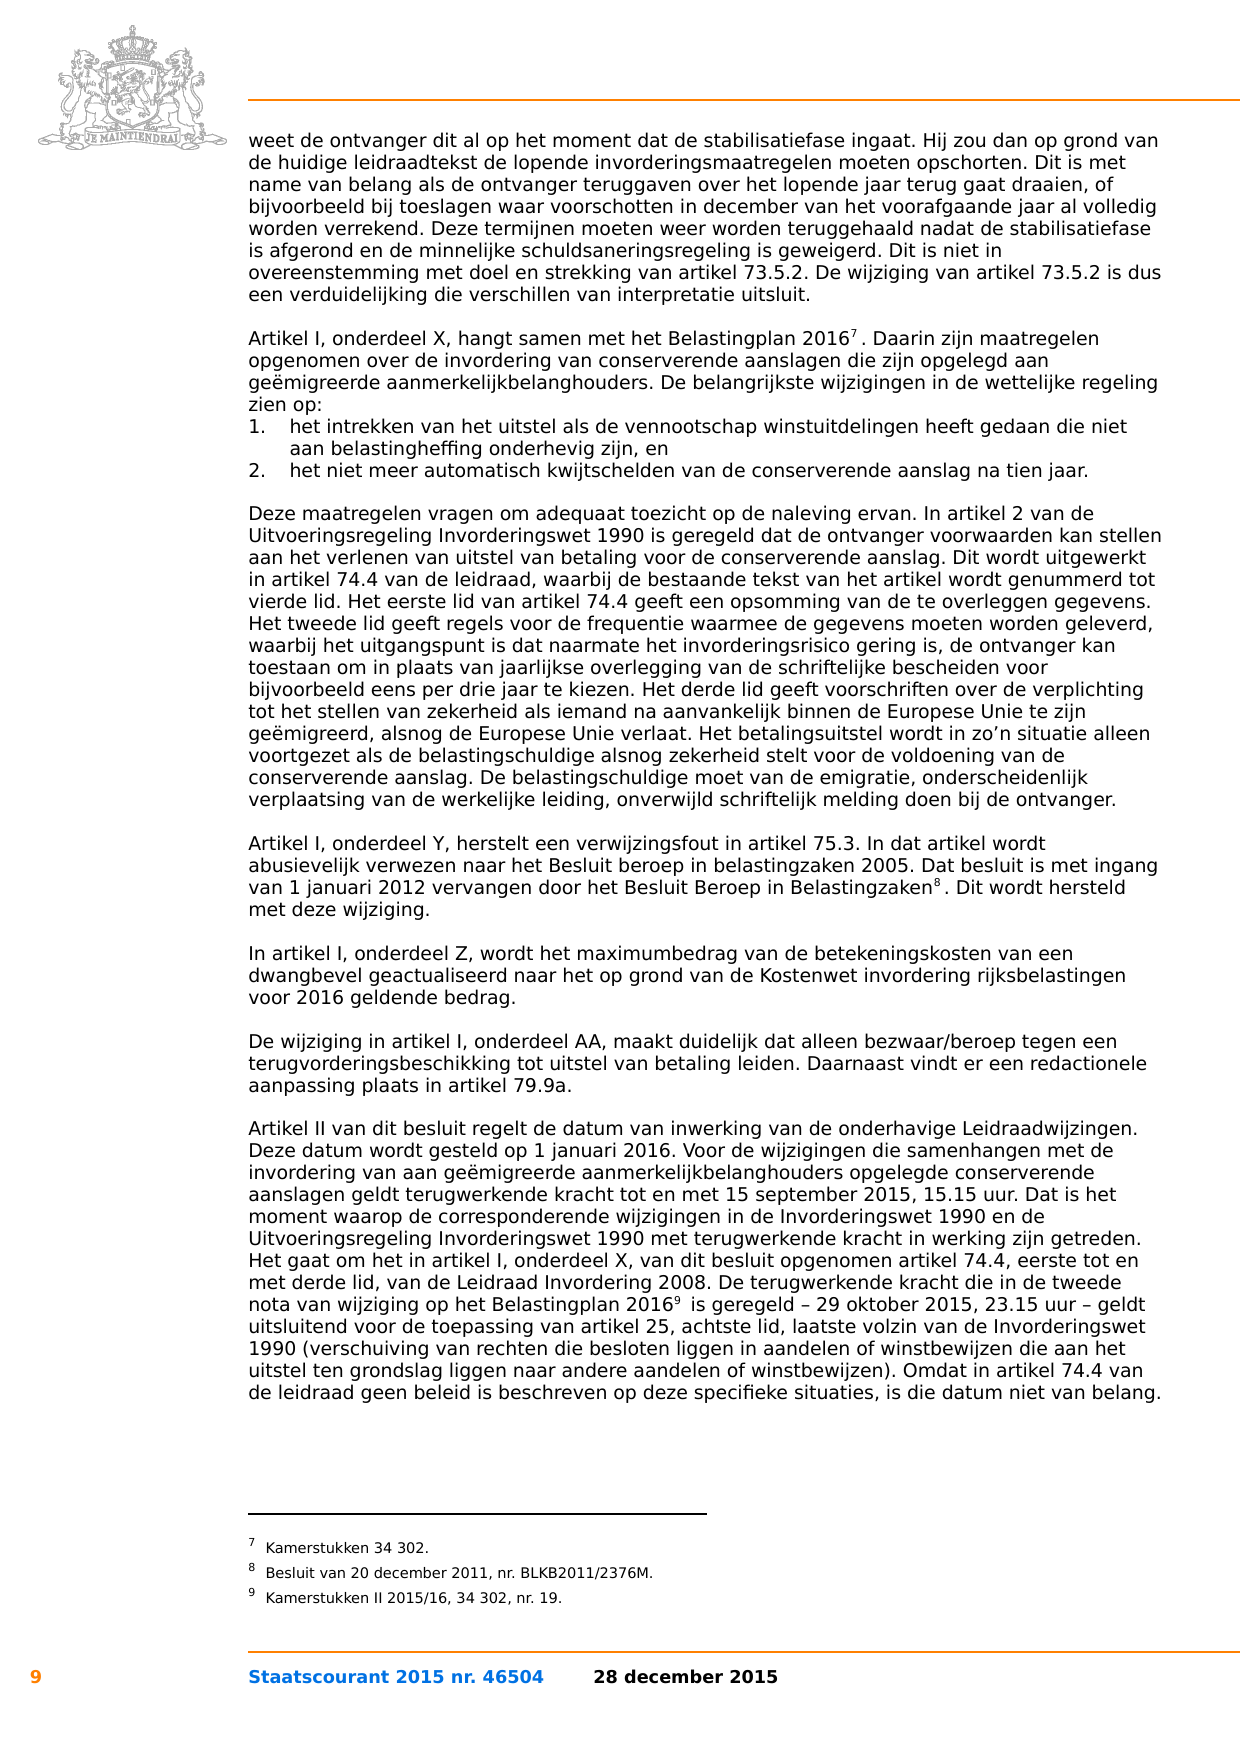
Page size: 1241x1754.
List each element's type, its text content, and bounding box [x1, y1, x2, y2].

text Artikel II van dit besluit regelt de datum van inwerking van de onderhavige Leidraadwijzingen. Deze datum wordt gesteld op 1 januari 2016. Voor de wijzigingen die samenhangen met de invordering van aan geëmigreerde aanmerkelijkbelanghouders opgelegde conserverende aanslagen geldt terugwerkende kracht tot en met 15 september 2015, 15.15 uur. Dat is het moment waarop de corresponderende wijzigingen in de Invorderingswet 1990 en de Uitvoeringsregeling Invorderingswet 1990 met terugwerkende kracht in werking zijn getreden. Het gaat om het in artikel I, onderdeel X, van dit besluit opgenomen artikel 74.4, eerste tot en met derde lid, van de Leidraad Invordering 2008. De terugwerkende kracht die in de tweede nota van wijziging op het Belastingplan 2016 is geregeld – 29 oktober 2015, 23.15 uur – geldt uitsluitend voor de toepassing van artikel 25, achtste lid, laatste volzin van de Invorderingswet 1990 (verschuiving van rechten die besloten liggen in aandelen of winstbewijzen die aan het uitstel ten grondslag liggen naar andere aandelen of winstbewijzen). Omdat in artikel 74.4 van de leidraad geen beleid is beschreven op deze specifieke situaties, is die datum niet van belang. [248, 1118, 1163, 1404]
text Deze maatregelen vragen om adequaat toezicht op de naleving ervan. In artikel 2 van de Uitvoeringsregeling Invorderingswet 1990 is geregeld dat de ontvanger voorwaarden kan stellen aan het verlenen van uitstel van betaling voor de conserverende aanslag. Dit wordt uitgewerkt in artikel 74.4 van de leidraad, waarbij de bestaande tekst van het artikel wordt genummerd tot vierde lid. Het eerste lid van artikel 74.4 geeft een opsomming van de te overleggen gegevens. Het tweede lid geeft regels voor de frequentie waarmee de gegevens moeten worden geleverd, waarbij het uitgangspunt is dat naarmate het invorderingsrisico gering is, de ontvanger kan toestaan om in plaats van jaarlijkse overlegging van de schriftelijke bescheiden voor bijvoorbeeld eens per drie jaar te kiezen. Het derde lid geeft voorschriften over de verplichting tot het stellen van zekerheid als iemand na aanvankelijk binnen de Europese Unie te zijn geëmigreerd, alsnog de Europese Unie verlaat. Het betalingsuitstel wordt in zo’n situatie alleen voortgezet als de belastingschuldige alsnog zekerheid stelt voor de voldoening van de conserverende aanslag. De belastingschuldige moet van de emigratie, onderscheidenlijk verplaatsing van de werkelijke leiding, onverwijld schriftelijk melding doen bij de ontvanger. [248, 503, 1163, 811]
text 2. het niet meer automatisch kwijtschelden van de conserverende aanslag na tien jaar. [248, 459, 1163, 481]
text weet de ontvanger dit al op het moment dat de stabilisatiefase ingaat. Hij zou dan op grond van de huidige leidraadtekst de lopende invorderingsmaatregelen moeten opschorten. Dit is met name van belang als de ontvanger teruggaven over het lopende jaar terug gaat draaien, of bijvoorbeeld bij toeslagen waar voorschotten in december van het voorafgaande jaar al volledig worden verrekend. Deze termijnen moeten weer worden teruggehaald nadat de stabilisatiefase is afgerond en de minnelijke schuldsaneringsregeling is geweigerd. Dit is niet in overeenstemming met doel en strekking van artikel 73.5.2. De wijziging van artikel 73.5.2 is dus een verduidelijking die verschillen van interpretatie uitsluit. [248, 130, 1163, 306]
text 1. het intrekken van het uitstel als de vennootschap winstuitdelingen heeft gedaan die niet aan belastingheffing onderhevig zijn, en [248, 416, 1163, 459]
picture [38, 25, 227, 150]
text Artikel I, onderdeel Y, herstelt een verwijzingsfout in artikel 75.3. In dat artikel wordt abusievelijk verwezen naar het Besluit beroep in belastingzaken 2005. Dat besluit is met ingang van 1 januari 2012 vervangen door het Besluit Beroep in Belastingzaken. Dit wordt hersteld met deze wijziging. [248, 833, 1163, 921]
text Besluit van 20 december 2011, nr. BLKB2011/2376M. [248, 1561, 1163, 1583]
text Kamerstukken II 2015/16, 34 302, nr. 19. [248, 1586, 1163, 1608]
text Artikel I, onderdeel X, hangt samen met het Belastingplan 2016. Daarin zijn maatregelen opgenomen over de invordering van conserverende aanslagen die zijn opgelegd aan geëmigreerde aanmerkelijkbelanghouders. De belangrijkste wijzigingen in de wettelijke regeling zien op: [248, 328, 1163, 416]
text Kamerstukken 34 302. [248, 1536, 1163, 1558]
text In artikel I, onderdeel Z, wordt het maximumbedrag van de betekeningskosten van een dwangbevel geactualiseerd naar het op grond van de Kostenwet invordering rijksbelastingen voor 2016 geldende bedrag. [248, 943, 1163, 1009]
text De wijziging in artikel I, onderdeel AA, maakt duidelijk dat alleen bezwaar/beroep tegen een terugvorderingsbeschikking tot uitstel van betaling leiden. Daarnaast vindt er een redactionele aanpassing plaats in artikel 79.9a. [248, 1031, 1163, 1096]
